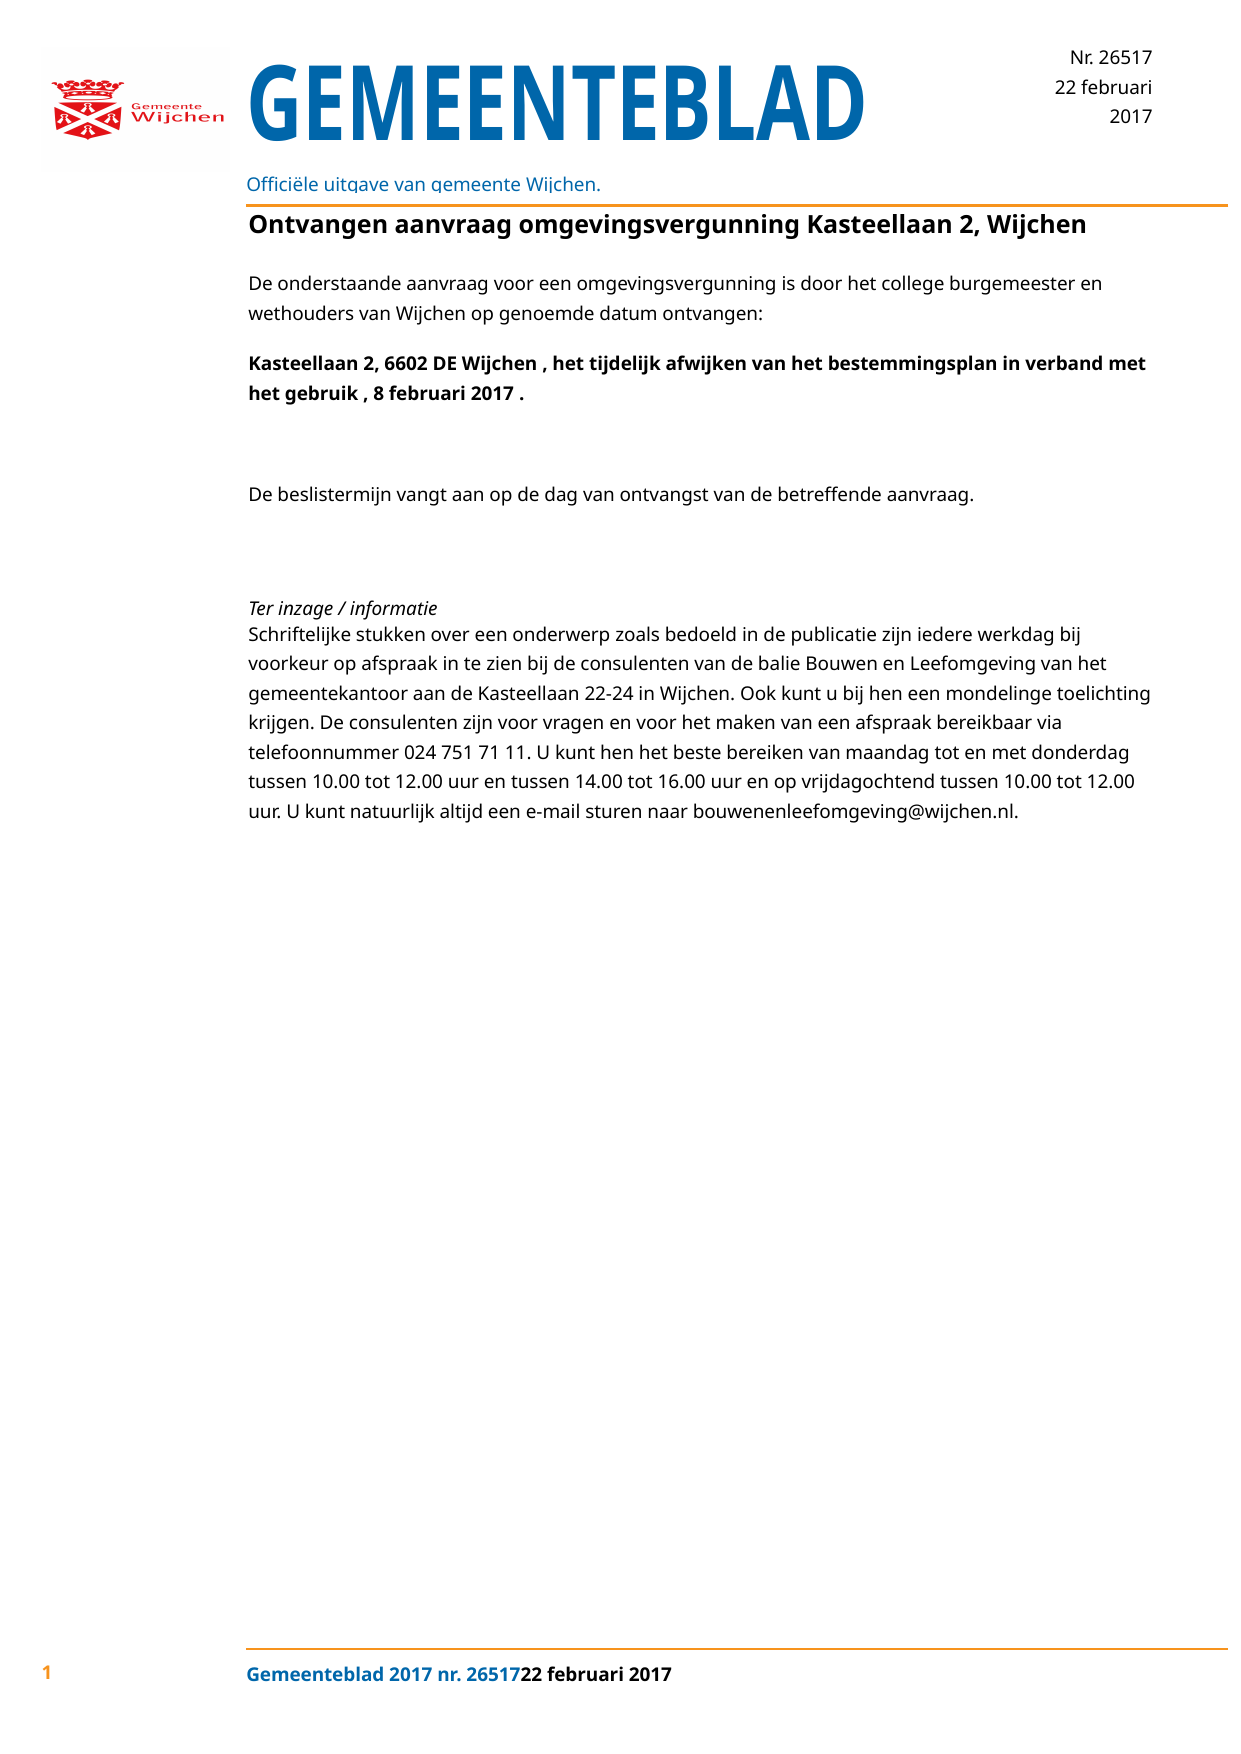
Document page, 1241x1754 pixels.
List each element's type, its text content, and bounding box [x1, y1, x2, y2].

text De onderstaande aanvraag voor een omgevingsvergunning is door het college burgemeester en wethouders van Wijchen op genoemde datum ontvangen: [248, 270, 1152, 326]
picture [41, 47, 231, 172]
text Kasteellaan 2, 6602 DE Wijchen , het tijdelijk afwijken van het bestemmingsplan in verband met het gebruik , 8 februari 2017 . [248, 350, 1152, 406]
text De beslistermijn vangt aan op de dag van ontvangst van de betreffende aanvraag. [248, 481, 1152, 506]
text Schriftelijke stukken over een onderwerp zoals bedoeld in de publicatie zijn iedere werkdag bij voorkeur op afspraak in te zien bij de consulenten van de balie Bouwen en Leefomgeving van het gemeentekantoor aan de Kasteellaan 22-24 in Wijchen. Ook kunt u bij hen een mondelinge toelichting krijgen. De consulenten zijn voor vragen en voor het maken van een afspraak bereikbaar via telefoonnummer 024 751 71 11. U kunt hen het beste bereiken van maandag tot en met donderdag tussen 10.00 tot 12.00 uur en tussen 14.00 tot 16.00 uur en op vrijdagochtend tussen 10.00 tot 12.00 uur. U kunt natuurlijk altijd een e-mail sturen naar bouwenenleefomgeving@wijchen.nl. [248, 621, 1152, 824]
text Ontvangen aanvraag omgevingsvergunning Kasteellaan 2, Wijchen [248, 207, 1152, 241]
text Ter inzage / informatie [248, 595, 1152, 621]
